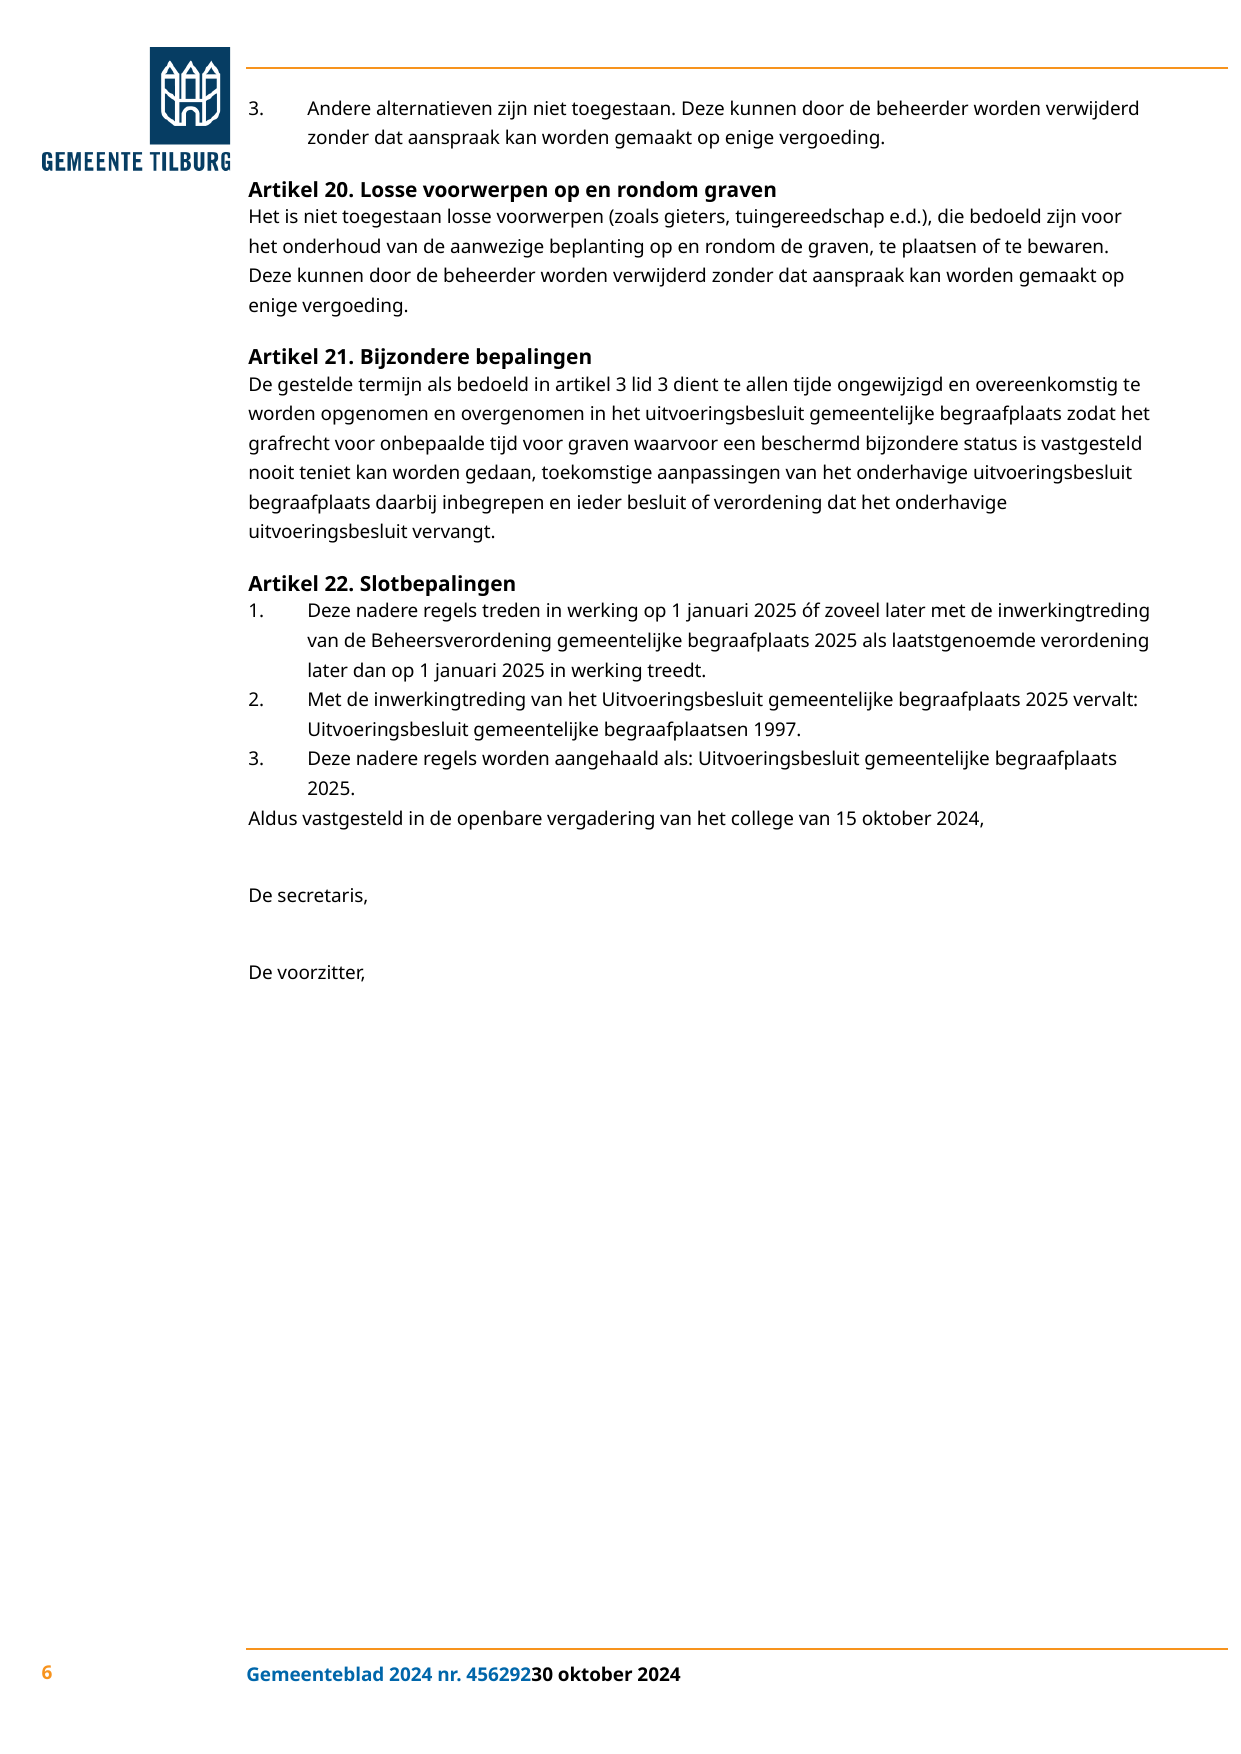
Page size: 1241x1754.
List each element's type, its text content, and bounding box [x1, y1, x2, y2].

text Het is niet toegestaan losse voorwerpen (zoals gieters, tuingereedschap e.d.), die bedoeld zijn voor het onderhoud van de aanwezige beplanting op en rondom de graven, te plaatsen of te bewaren. [248, 203, 1152, 258]
text Deze kunnen door de beheerder worden verwijderd zonder dat aanspraak kan worden gemaakt op enige vergoeding. [248, 262, 1152, 318]
text Artikel 22. Slotbepalingen [248, 569, 1152, 598]
text Artikel 20. Losse voorwerpen op en rondom graven [248, 175, 1152, 203]
text De voorzitter, [248, 959, 1152, 985]
list Deze nadere regels worden aangehaald als: Uitvoeringsbesluit gemeentelijke begraafplaats 2025. [248, 746, 1152, 801]
text De secretaris, [248, 882, 1152, 908]
list Andere alternatieven zijn niet toegestaan. Deze kunnen door de beheerder worden verwijderd zonder dat aanspraak kan worden gemaakt op enige vergoeding. [248, 95, 1152, 150]
picture [41, 47, 231, 172]
text Aldus vastgesteld in de openbare vergadering van het college van 15 oktober 2024, [248, 805, 1152, 830]
list Met de inwerkingtreding van het Uitvoeringsbesluit gemeentelijke begraafplaats 2025 vervalt: Uitvoeringsbesluit gemeentelijke begraafplaatsen 1997. [248, 686, 1152, 742]
text De gestelde termijn als bedoeld in artikel 3 lid 3 dient te allen tijde ongewijzigd en overeenkomstig te worden opgenomen en overgenomen in het uitvoeringsbesluit gemeentelijke begraafplaats zodat het grafrecht voor onbepaalde tijd voor graven waarvoor een beschermd bijzondere status is vastgesteld nooit teniet kan worden gedaan, toekomstige aanpassingen van het onderhavige uitvoeringsbesluit begraafplaats daarbij inbegrepen en ieder besluit of verordening dat het onderhavige uitvoeringsbesluit vervangt. [248, 371, 1152, 544]
list Deze nadere regels treden in werking op 1 januari 2025 óf zoveel later met de inwerkingtreding van de Beheersverordening gemeentelijke begraafplaats 2025 als laatstgenoemde verordening later dan op 1 januari 2025 in werking treedt. [248, 598, 1152, 682]
text Artikel 21. Bijzondere bepalingen [248, 342, 1152, 371]
